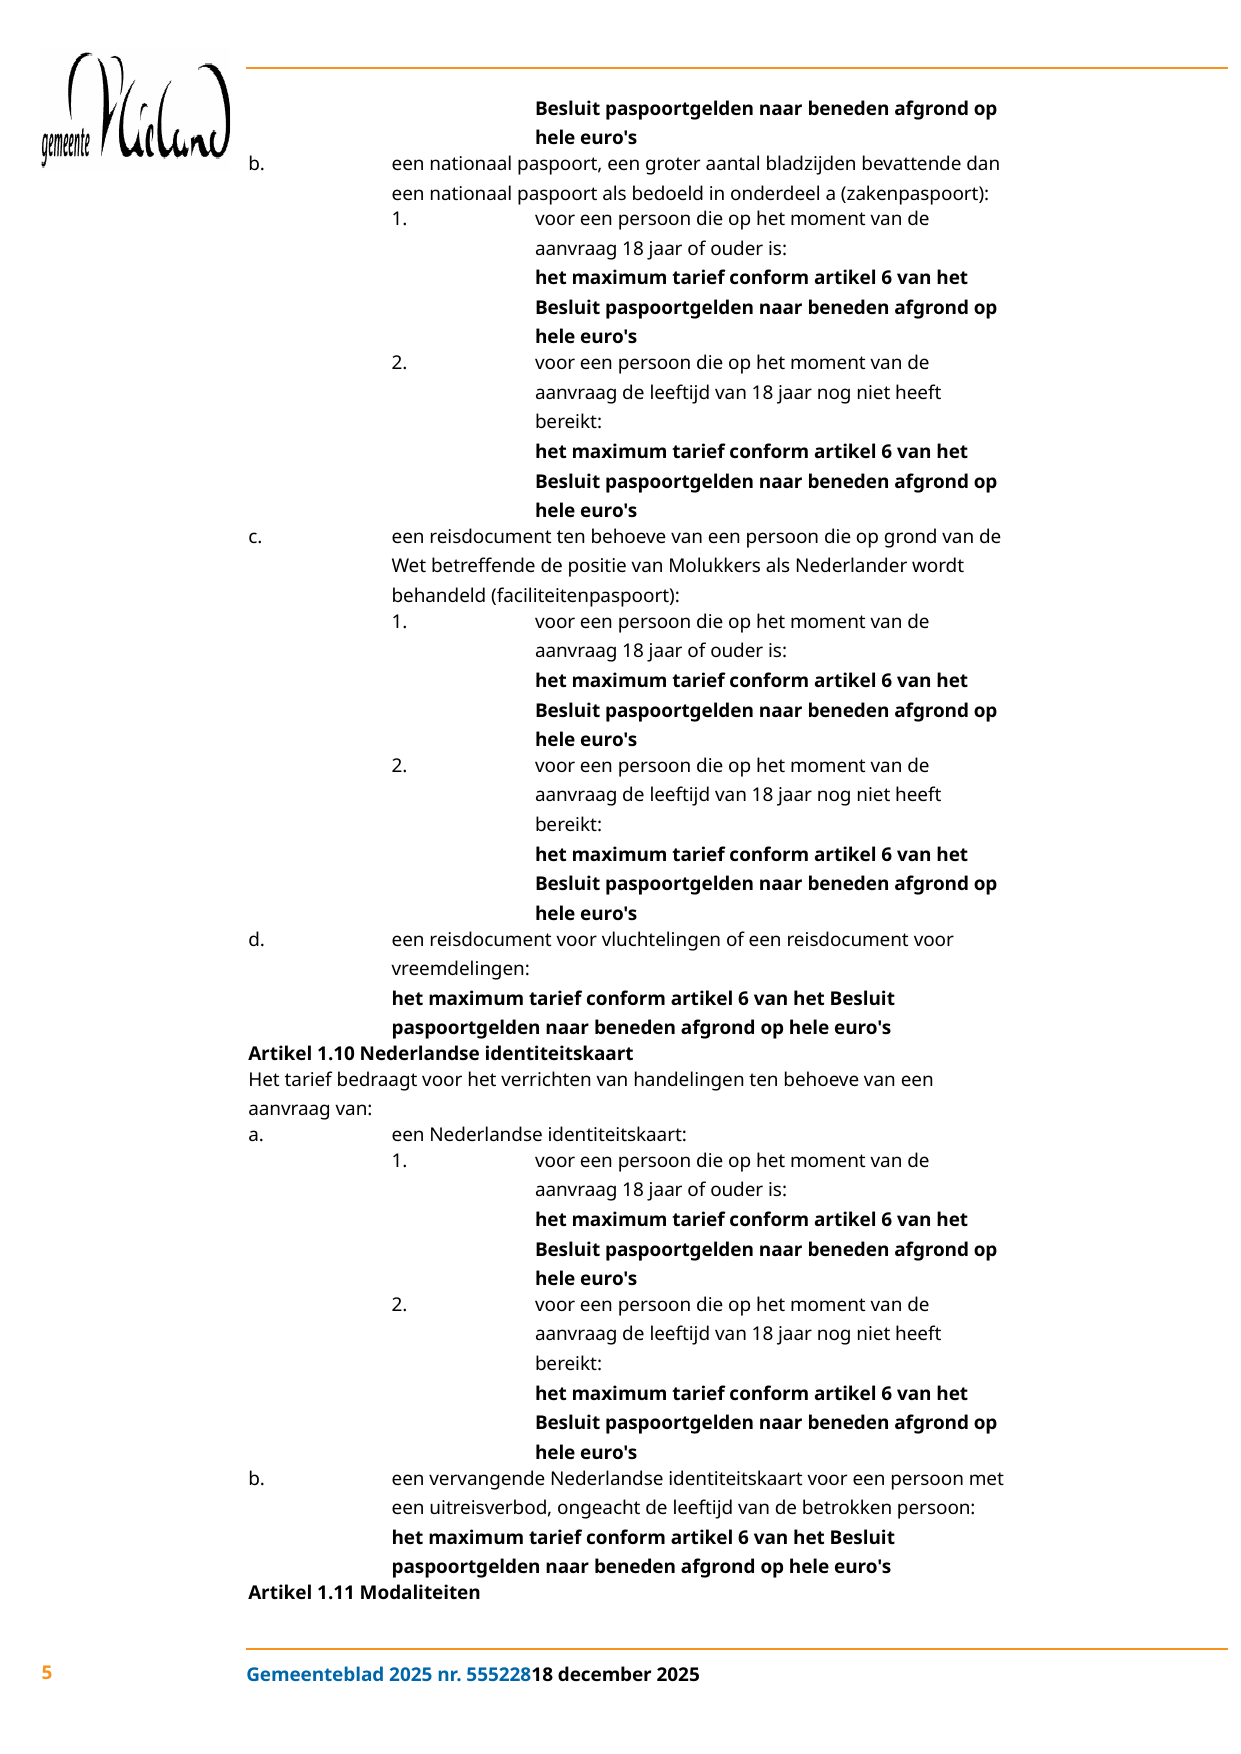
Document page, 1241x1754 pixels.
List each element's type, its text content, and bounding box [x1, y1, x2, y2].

table_cell [248, 608, 391, 752]
table_cell [1008, 523, 1152, 608]
table_cell [1008, 1040, 1152, 1066]
table_cell [1008, 1291, 1152, 1465]
table_cell Besluit paspoortgelden naar beneden afgrond op hele euro's [535, 95, 1008, 150]
table_cell [1008, 608, 1152, 752]
table_cell Artikel 1.10 Nederlandse identiteitskaart [248, 1040, 1008, 1066]
table_cell een nationaal paspoort, een groter aantal bladzijden bevattende dan een nationaal paspoort als bedoeld in onderdeel a (zakenpaspoort): [391, 150, 1008, 205]
table_cell [1008, 1066, 1152, 1121]
table_cell [1008, 926, 1152, 1040]
table_cell [1008, 752, 1152, 926]
table_cell b. [248, 150, 391, 205]
table_cell [1008, 1121, 1152, 1147]
table_cell een reisdocument voor vluchtelingen of een reisdocument voor vreemdelingen: het maximum tarief conform artikel 6 van het Besluit paspoortgelden naar beneden afgrond op hele euro's [391, 926, 1008, 1040]
table_cell b. [248, 1465, 391, 1579]
table_cell voor een persoon die op het moment van de aanvraag 18 jaar of ouder is: het maximum tarief conform artikel 6 van het Besluit paspoortgelden naar beneden afgrond op hele euro's [535, 205, 1008, 349]
table_cell voor een persoon die op het moment van de aanvraag 18 jaar of ouder is: het maximum tarief conform artikel 6 van het Besluit paspoortgelden naar beneden afgrond op hele euro's [535, 1147, 1008, 1291]
table_cell [248, 1147, 391, 1291]
table_cell een reisdocument ten behoeve van een persoon die op grond van de Wet betreffende de positie van Molukkers als Nederlander wordt behandeld (faciliteitenpaspoort): [391, 523, 1008, 608]
table_cell 2. [391, 350, 535, 523]
table_cell [1008, 1147, 1152, 1291]
table_cell [248, 1291, 391, 1465]
table_cell [1008, 205, 1152, 349]
table_cell [1008, 150, 1152, 205]
picture [41, 47, 231, 172]
table_cell 1. [391, 608, 535, 752]
table_cell een vervangende Nederlandse identiteitskaart voor een persoon met een uitreisverbod, ongeacht de leeftijd van de betrokken persoon: het maximum tarief conform artikel 6 van het Besluit paspoortgelden naar beneden afgrond op hele euro's [391, 1465, 1008, 1579]
table_cell [248, 350, 391, 523]
table_cell d. [248, 926, 391, 1040]
table_cell 2. [391, 752, 535, 926]
table_cell voor een persoon die op het moment van de aanvraag de leeftijd van 18 jaar nog niet heeft bereikt: het maximum tarief conform artikel 6 van het Besluit paspoortgelden naar beneden afgrond op hele euro's [535, 752, 1008, 926]
table_cell Artikel 1.11 Modaliteiten [248, 1579, 1008, 1605]
table_cell [248, 95, 391, 150]
table_cell 2. [391, 1291, 535, 1465]
table_cell c. [248, 523, 391, 608]
table_cell Het tarief bedraagt voor het verrichten van handelingen ten behoeve van een aanvraag van: [248, 1066, 1008, 1121]
table_cell [1008, 1465, 1152, 1579]
table_cell [1008, 350, 1152, 523]
table_cell 1. [391, 1147, 535, 1291]
table_cell 1. [391, 205, 535, 349]
table_cell [1008, 1579, 1152, 1605]
table_cell a. [248, 1121, 391, 1147]
table_cell voor een persoon die op het moment van de aanvraag 18 jaar of ouder is: het maximum tarief conform artikel 6 van het Besluit paspoortgelden naar beneden afgrond op hele euro's [535, 608, 1008, 752]
table_cell [248, 752, 391, 926]
table_cell [1008, 95, 1152, 150]
table_cell voor een persoon die op het moment van de aanvraag de leeftijd van 18 jaar nog niet heeft bereikt: het maximum tarief conform artikel 6 van het Besluit paspoortgelden naar beneden afgrond op hele euro's [535, 350, 1008, 523]
table_cell voor een persoon die op het moment van de aanvraag de leeftijd van 18 jaar nog niet heeft bereikt: het maximum tarief conform artikel 6 van het Besluit paspoortgelden naar beneden afgrond op hele euro's [535, 1291, 1008, 1465]
table_cell [248, 205, 391, 349]
table_cell een Nederlandse identiteitskaart: [391, 1121, 1008, 1147]
table_cell [391, 95, 535, 150]
